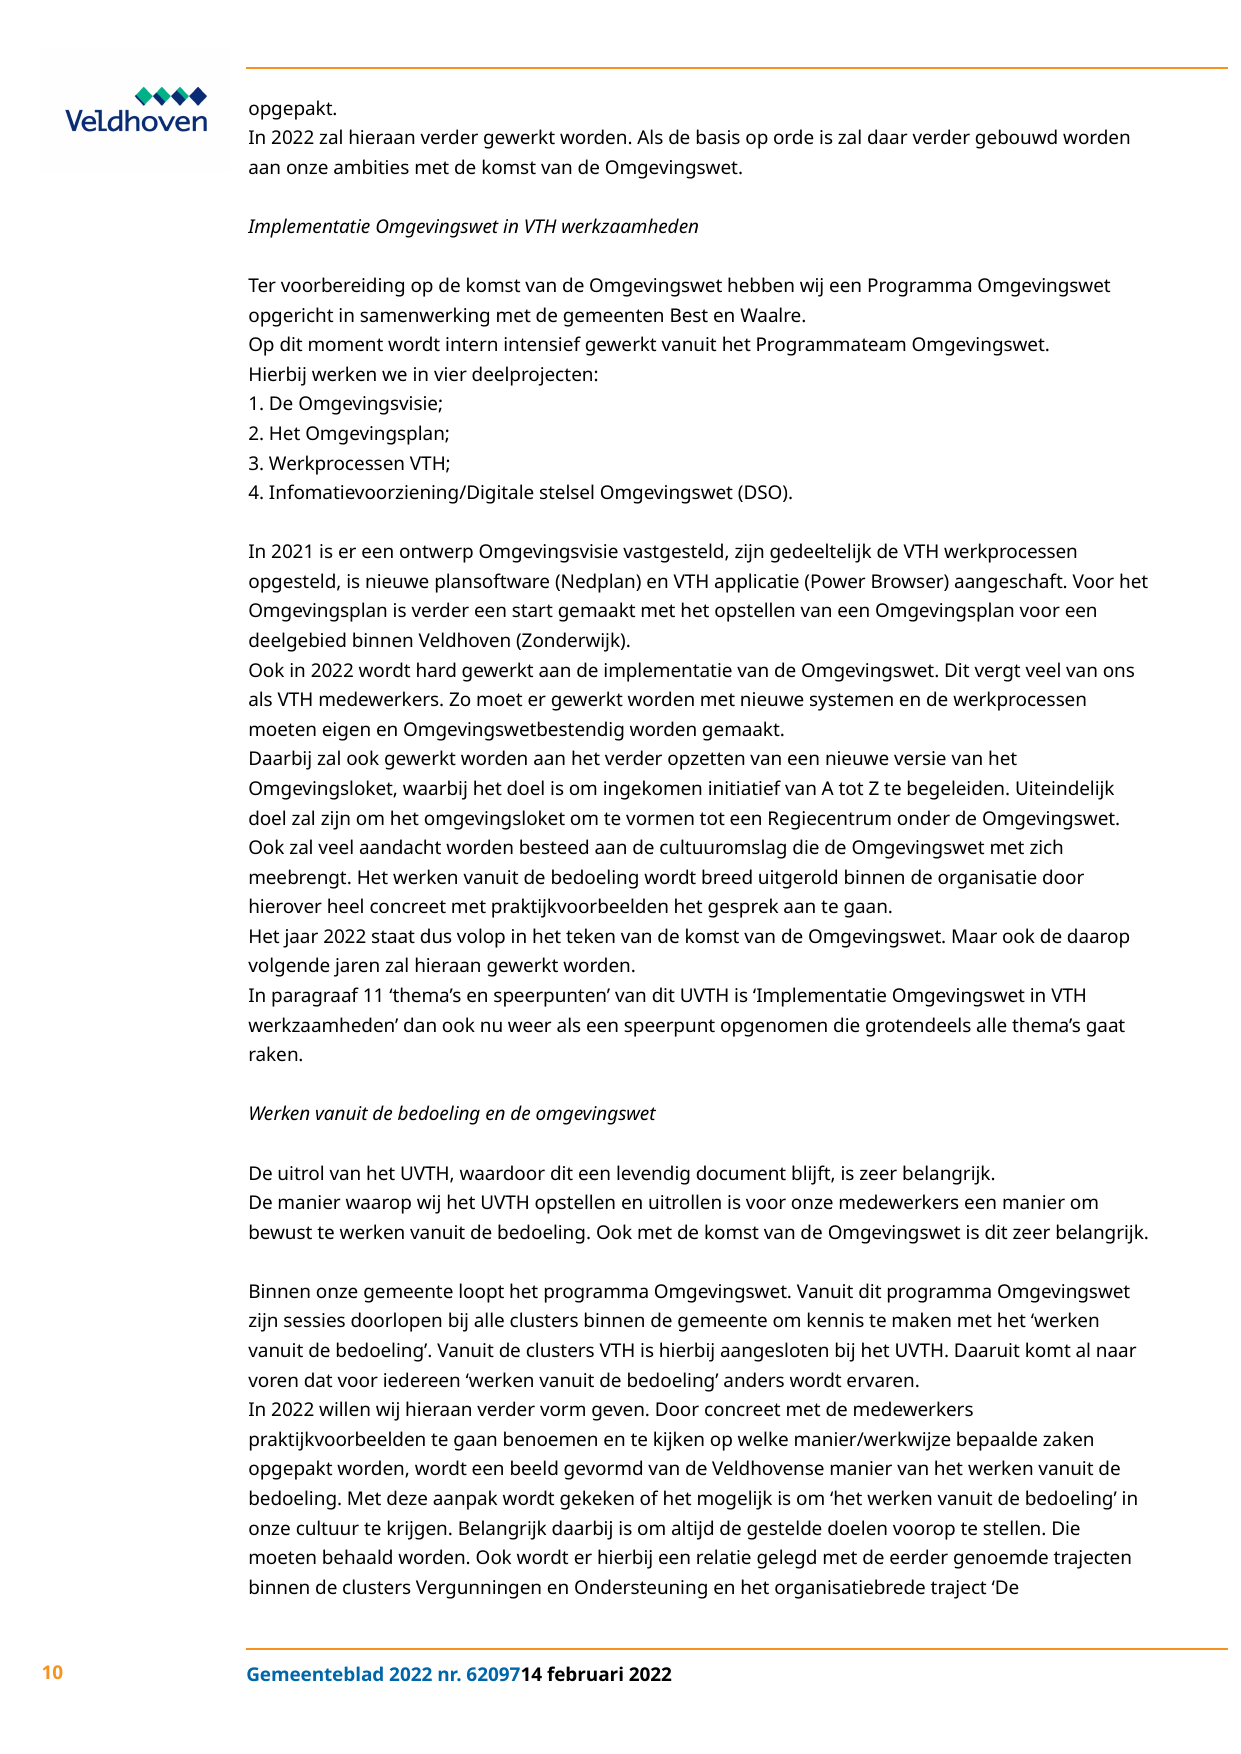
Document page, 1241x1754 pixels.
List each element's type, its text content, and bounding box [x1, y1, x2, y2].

text opgepakt. [248, 95, 1152, 121]
text 4. Infomatievoorziening/Digitale stelsel Omgevingswet (DSO). [248, 479, 1152, 505]
text Op dit moment wordt intern intensief gewerkt vanuit het Programmateam Omgevingswet. [248, 331, 1152, 357]
text Daarbij zal ook gewerkt worden aan het verder opzetten van een nieuwe versie van het Omgevingsloket, waarbij het doel is om ingekomen initiatief van A tot Z te begeleiden. Uiteindelijk doel zal zijn om het omgevingsloket om te vormen tot een Regiecentrum onder de Omgevingswet. [248, 746, 1152, 831]
text Ter voorbereiding op de komst van de Omgevingswet hebben wij een Programma Omgevingswet opgericht in samenwerking met de gemeenten Best en Waalre. [248, 272, 1152, 328]
text In paragraaf 11 ‘thema’s en speerpunten’ van dit UVTH is ‘Implementatie Omgevingswet in VTH werkzaamheden’ dan ook nu weer als een speerpunt opgenomen die grotendeels alle thema’s gaat raken. [248, 982, 1152, 1067]
text Werken vanuit de bedoeling en de omgevingswet [248, 1101, 1152, 1126]
text Implementatie Omgevingswet in VTH werkzaamheden [248, 213, 1152, 239]
text 3. Werkprocessen VTH; [248, 450, 1152, 476]
text Hierbij werken we in vier deelprojecten: [248, 361, 1152, 387]
text Ook in 2022 wordt hard gewerkt aan de implementatie van de Omgevingswet. Dit vergt veel van ons als VTH medewerkers. Zo moet er gewerkt worden met nieuwe systemen en de werkprocessen moeten eigen en Omgevingswetbestendig worden gemaakt. [248, 657, 1152, 742]
text Binnen onze gemeente loopt het programma Omgevingswet. Vanuit dit programma Omgevingswet zijn sessies doorlopen bij alle clusters binnen de gemeente om kennis te maken met het ‘werken vanuit de bedoeling’. Vanuit de clusters VTH is hierbij aangesloten bij het UVTH. Daaruit komt al naar voren dat voor iedereen ‘werken vanuit de bedoeling’ anders wordt ervaren. [248, 1278, 1152, 1393]
text Het jaar 2022 staat dus volop in het teken van de komst van de Omgevingswet. Maar ook de daarop volgende jaren zal hieraan gewerkt worden. [248, 923, 1152, 978]
text In 2022 willen wij hieraan verder vorm geven. Door concreet met de medewerkers praktijkvoorbeelden te gaan benoemen en te kijken op welke manier/werkwijze bepaalde zaken opgepakt worden, wordt een beeld gevormd van de Veldhovense manier van het werken vanuit de bedoeling. Met deze aanpak wordt gekeken of het mogelijk is om ‘het werken vanuit de bedoeling’ in onze cultuur te krijgen. Belangrijk daarbij is om altijd de gestelde doelen voorop te stellen. Die moeten behaald worden. Ook wordt er hierbij een relatie gelegd met de eerder genoemde trajecten binnen de clusters Vergunningen en Ondersteuning en het organisatiebrede traject ‘De [248, 1396, 1152, 1600]
text 1. De Omgevingsvisie; [248, 391, 1152, 416]
text In 2022 zal hieraan verder gewerkt worden. Als de basis op orde is zal daar verder gebouwd worden aan onze ambities met de komst van de Omgevingswet. [248, 124, 1152, 180]
text De uitrol van het UVTH, waardoor dit een levendig document blijft, is zeer belangrijk. [248, 1160, 1152, 1186]
text Ook zal veel aandacht worden besteed aan de cultuuromslag die de Omgevingswet met zich meebrengt. Het werken vanuit de bedoeling wordt breed uitgerold binnen de organisatie door hierover heel concreet met praktijkvoorbeelden het gesprek aan te gaan. [248, 834, 1152, 919]
text 2. Het Omgevingsplan; [248, 420, 1152, 446]
text In 2021 is er een ontwerp Omgevingsvisie vastgesteld, zijn gedeeltelijk de VTH werkprocessen opgesteld, is nieuwe plansoftware (Nedplan) en VTH applicatie (Power Browser) aangeschaft. Voor het Omgevingsplan is verder een start gemaakt met het opstellen van een Omgevingsplan voor een deelgebied binnen Veldhoven (Zonderwijk). [248, 538, 1152, 653]
picture [41, 47, 231, 172]
text De manier waarop wij het UVTH opstellen en uitrollen is voor onze medewerkers een manier om bewust te werken vanuit de bedoeling. Ook met de komst van de Omgevingswet is dit zeer belangrijk. [248, 1189, 1152, 1245]
